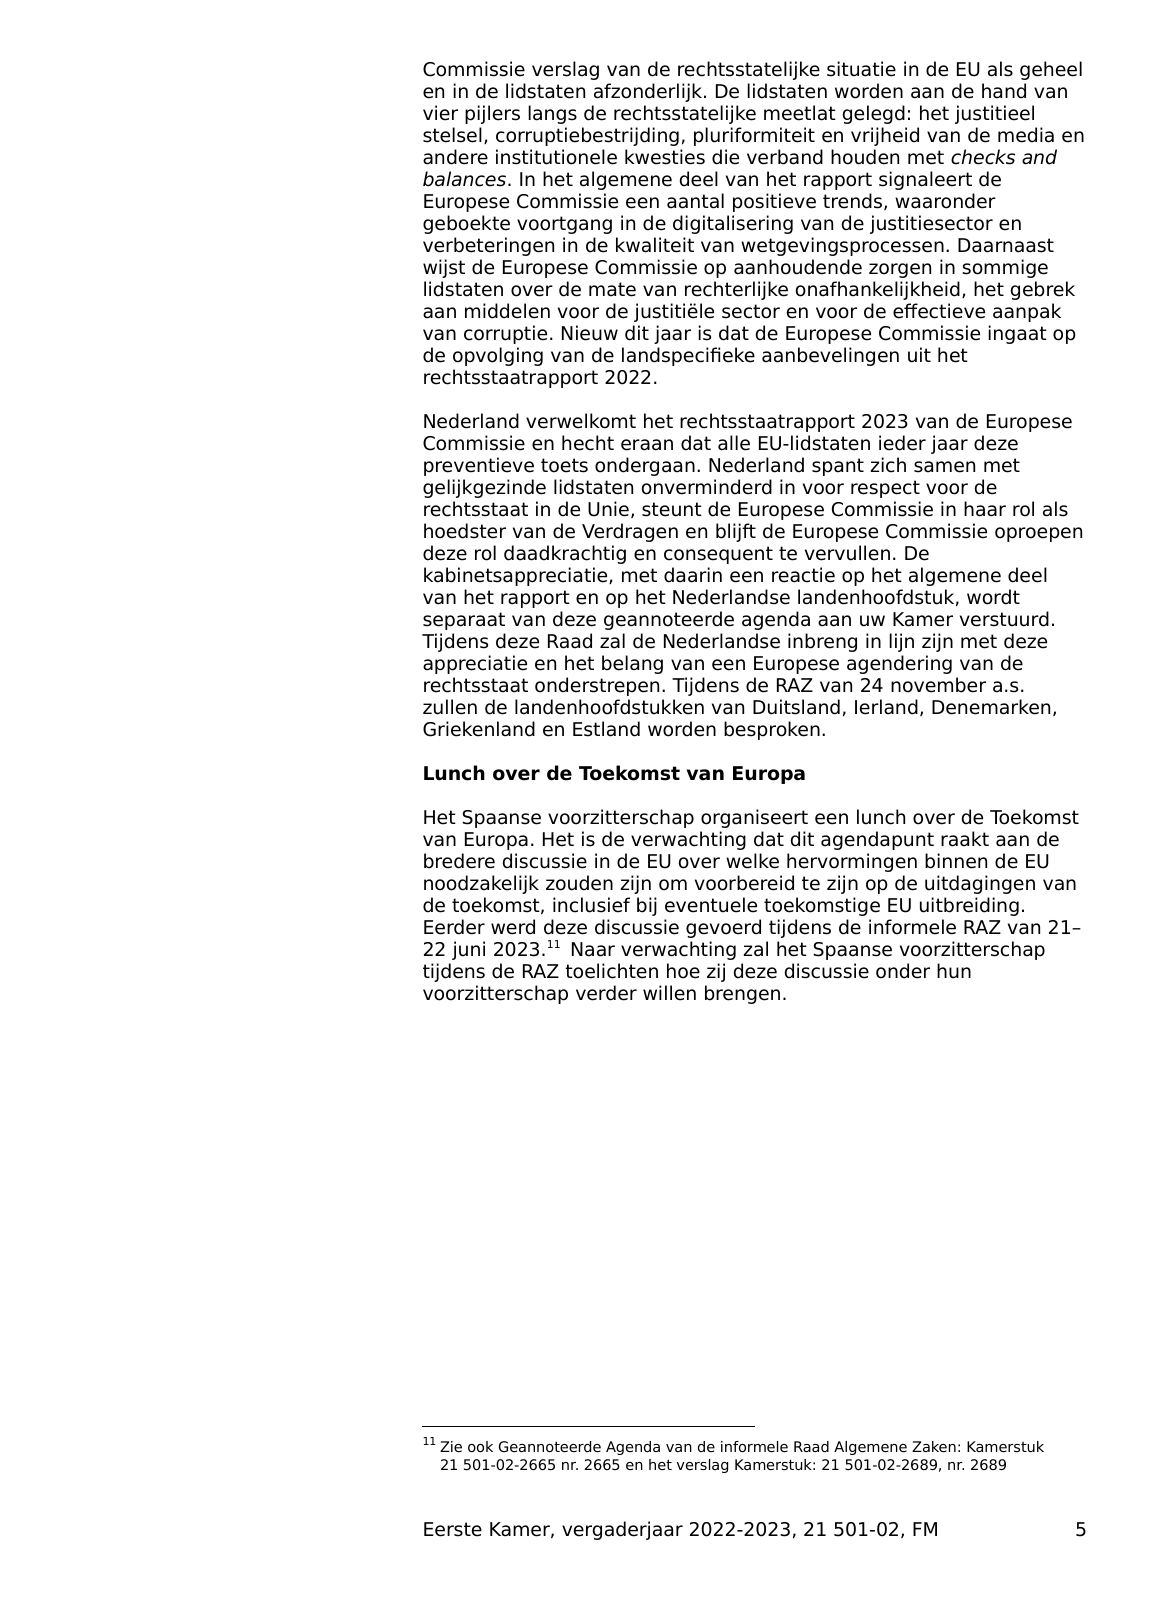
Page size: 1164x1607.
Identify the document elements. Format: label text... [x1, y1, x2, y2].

text Zie ook Geannoteerde Agenda van de informele Raad Algemene Zaken: Kamerstuk 21 501-02-2665 nr. 2665 en het verslag Kamerstuk: 21 501-02-2689, nr. 2689 [422, 1435, 1087, 1474]
text Nederland verwelkomt het rechtsstaatrapport 2023 van de Europese Commissie en hecht eraan dat alle EU-lidstaten ieder jaar deze preventieve toets ondergaan. Nederland spant zich samen met gelijkgezinde lidstaten onverminderd in voor respect voor de rechtsstaat in de Unie, steunt de Europese Commissie in haar rol als hoedster van de Verdragen en blijft de Europese Commissie oproepen deze rol daadkrachtig en consequent te vervullen. De kabinetsappreciatie, met daarin een reactie op het algemene deel van het rapport en op het Nederlandse landenhoofdstuk, wordt separaat van deze geannoteerde agenda aan uw Kamer verstuurd. Tijdens deze Raad zal de Nederlandse inbreng in lijn zijn met deze appreciatie en het belang van een Europese agendering van de rechtsstaat onderstrepen. Tijdens de RAZ van 24 november a.s. zullen de landenhoofdstukken van Duitsland, Ierland, Denemarken, Griekenland en Estland worden besproken. [422, 411, 1087, 741]
subtitle Lunch over de Toekomst van Europa [422, 763, 1087, 785]
text Commissie verslag van de rechtsstatelijke situatie in de EU als geheel en in de lidstaten afzonderlijk. De lidstaten worden aan de hand van vier pijlers langs de rechtsstatelijke meetlat gelegd: het justitieel stelsel, corruptiebestrijding, pluriformiteit en vrijheid van de media en andere institutionele kwesties die verband houden met checks and balances. In het algemene deel van het rapport signaleert de Europese Commissie een aantal positieve trends, waaronder geboekte voortgang in de digitalisering van de justitiesector en verbeteringen in de kwaliteit van wetgevingsprocessen. Daarnaast wijst de Europese Commissie op aanhoudende zorgen in sommige lidstaten over de mate van rechterlijke onafhankelijkheid, het gebrek aan middelen voor de justitiële sector en voor de effectieve aanpak van corruptie. Nieuw dit jaar is dat de Europese Commissie ingaat op de opvolging van de landspecifieke aanbevelingen uit het rechtsstaatrapport 2022. [422, 59, 1087, 389]
text Het Spaanse voorzitterschap organiseert een lunch over de Toekomst van Europa. Het is de verwachting dat dit agendapunt raakt aan de bredere discussie in de EU over welke hervormingen binnen de EU noodzakelijk zouden zijn om voorbereid te zijn op de uitdagingen van de toekomst, inclusief bij eventuele toekomstige EU uitbreiding. Eerder werd deze discussie gevoerd tijdens de informele RAZ van 21–22 juni 2023. Naar verwachting zal het Spaanse voorzitterschap tijdens de RAZ toelichten hoe zij deze discussie onder hun voorzitterschap verder willen brengen. [422, 807, 1087, 1005]
